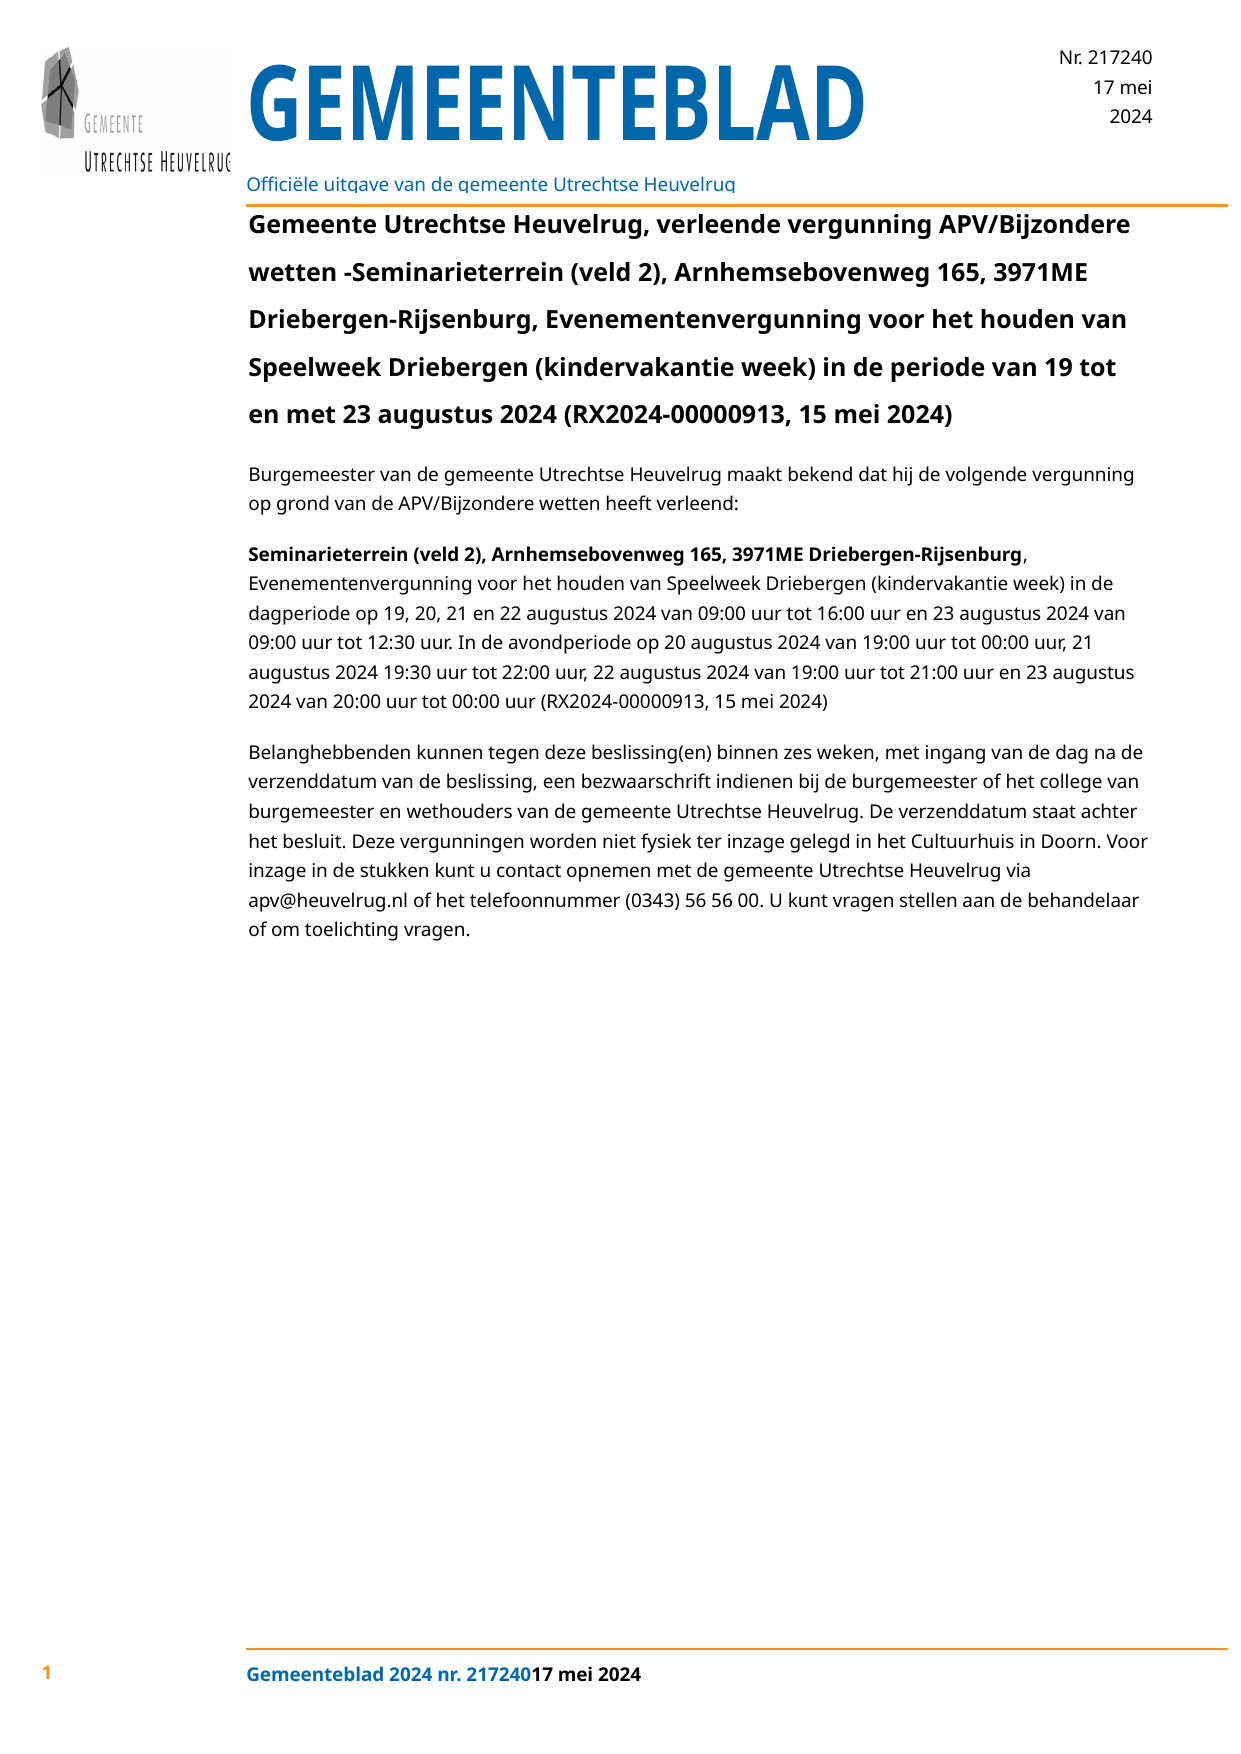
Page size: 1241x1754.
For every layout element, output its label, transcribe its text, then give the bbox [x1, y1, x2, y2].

text Gemeente Utrechtse Heuvelrug, verleende vergunning APV/Bijzondere wetten -Seminarieterrein (veld 2), Arnhemsebovenweg 165, 3971ME Driebergen-Rijsenburg, Evenementenvergunning voor het houden van Speelweek Driebergen (kindervakantie week) in de periode van 19 tot en met 23 augustus 2024 (RX2024-00000913, 15 mei 2024) [248, 207, 1152, 431]
text Burgemeester van de gemeente Utrechtse Heuvelrug maakt bekend dat hij de volgende vergunning op grond van de APV/Bijzondere wetten heeft verleend: [248, 461, 1152, 516]
picture [41, 47, 231, 172]
text Seminarieterrein (veld 2), Arnhemsebovenweg 165, 3971ME Driebergen-Rijsenburg, Evenementenvergunning voor het houden van Speelweek Driebergen (kindervakantie week) in de dagperiode op 19, 20, 21 en 22 augustus 2024 van 09:00 uur tot 16:00 uur en 23 augustus 2024 van 09:00 uur tot 12:30 uur. In de avondperiode op 20 augustus 2024 van 19:00 uur tot 00:00 uur, 21 augustus 2024 19:30 uur tot 22:00 uur, 22 augustus 2024 van 19:00 uur tot 21:00 uur en 23 augustus 2024 van 20:00 uur tot 00:00 uur (RX2024-00000913, 15 mei 2024) [248, 541, 1152, 714]
text Belanghebbenden kunnen tegen deze beslissing(en) binnen zes weken, met ingang van de dag na de verzenddatum van de beslissing, een bezwaarschrift indienen bij de burgemeester of het college van burgemeester en wethouders van de gemeente Utrechtse Heuvelrug. De verzenddatum staat achter het besluit. Deze vergunningen worden niet fysiek ter inzage gelegd in het Cultuurhuis in Doorn. Voor inzage in de stukken kunt u contact opnemen met de gemeente Utrechtse Heuvelrug via apv@heuvelrug.nl of het telefoonnummer (0343) 56 56 00. U kunt vragen stellen aan de behandelaar of om toelichting vragen. [248, 739, 1152, 942]
